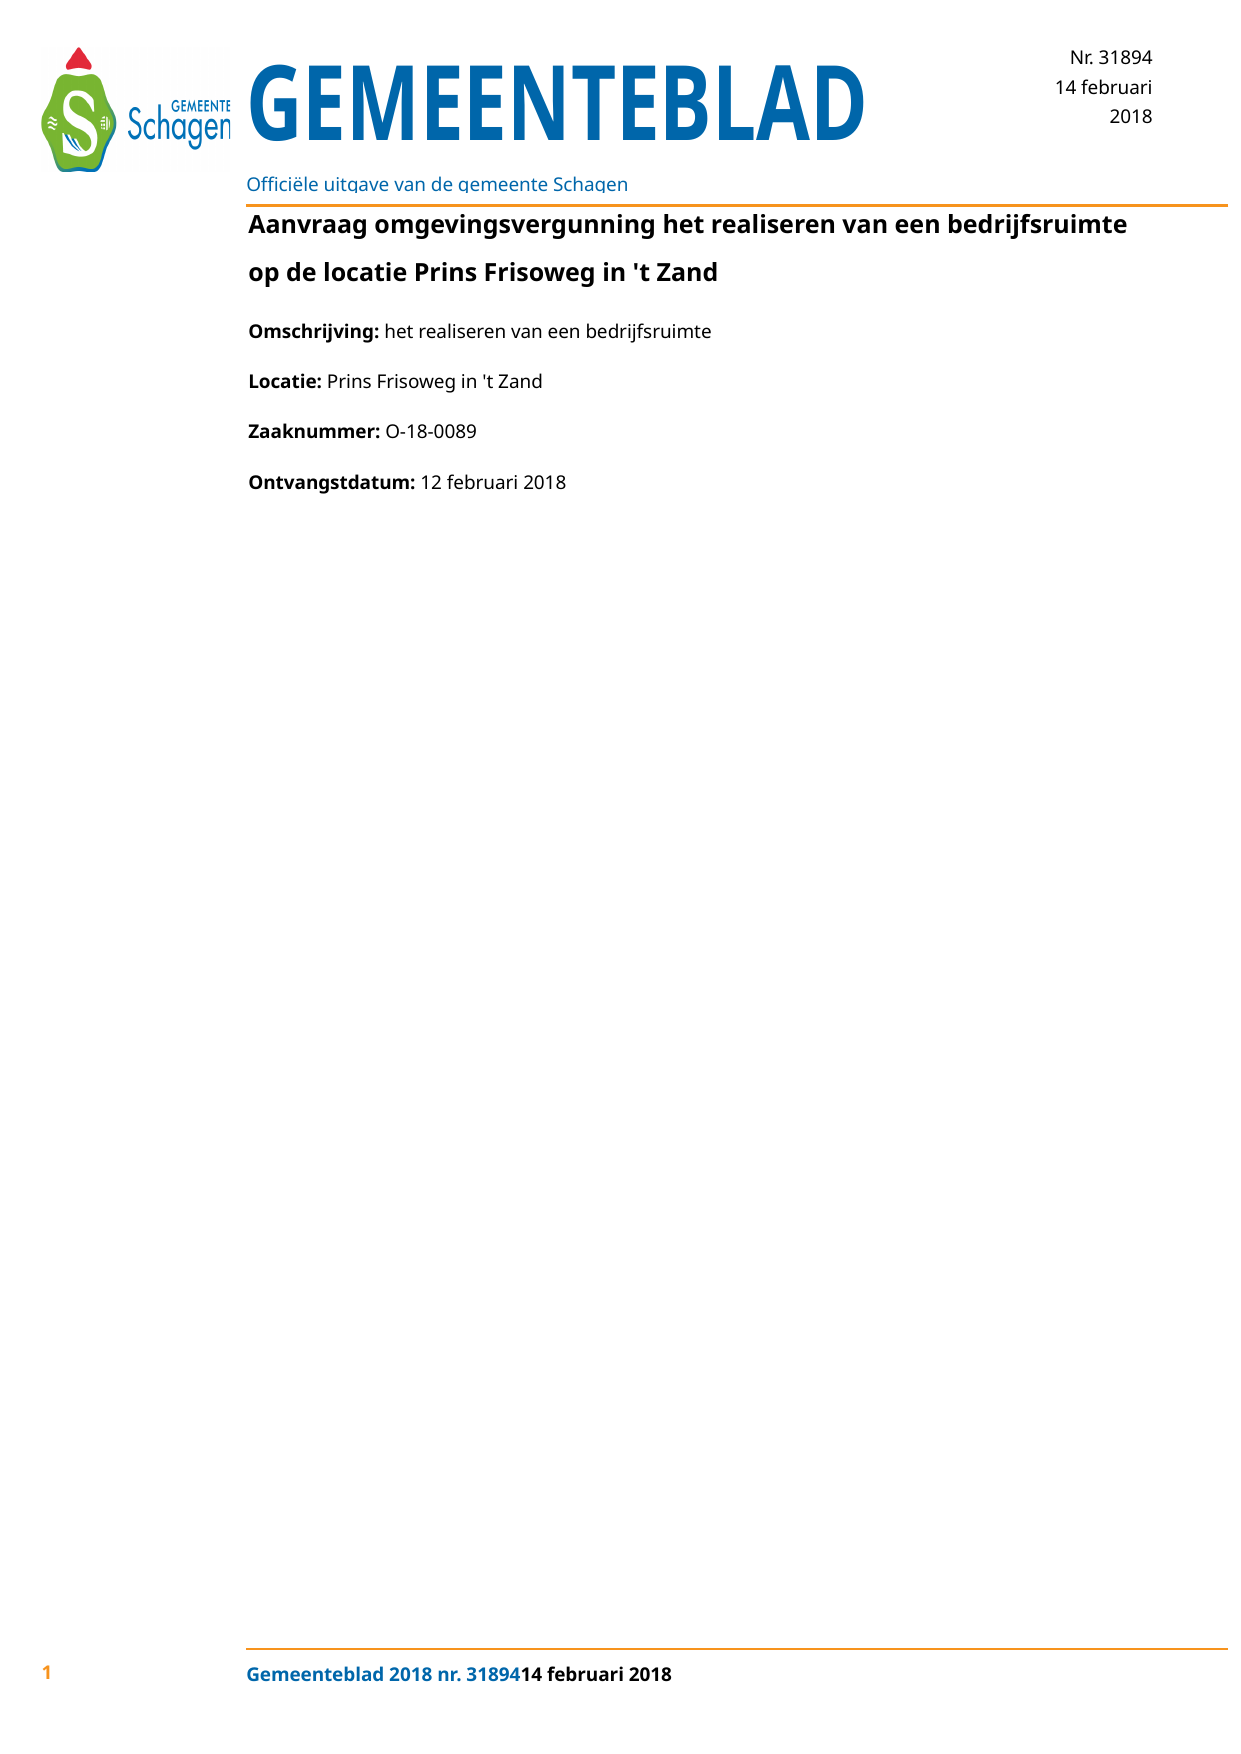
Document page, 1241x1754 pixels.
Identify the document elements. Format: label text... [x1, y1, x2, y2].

text Omschrijving: het realiseren van een bedrijfsruimte [248, 318, 1152, 344]
text Locatie: Prins Frisoweg in 't Zand [248, 368, 1152, 394]
text Ontvangstdatum: 12 februari 2018 [248, 469, 1152, 495]
text Aanvraag omgevingsvergunning het realiseren van een bedrijfsruimte op de locatie Prins Frisoweg in 't Zand [248, 207, 1152, 288]
text Zaaknummer: O-18-0089 [248, 419, 1152, 444]
picture [41, 47, 231, 172]
